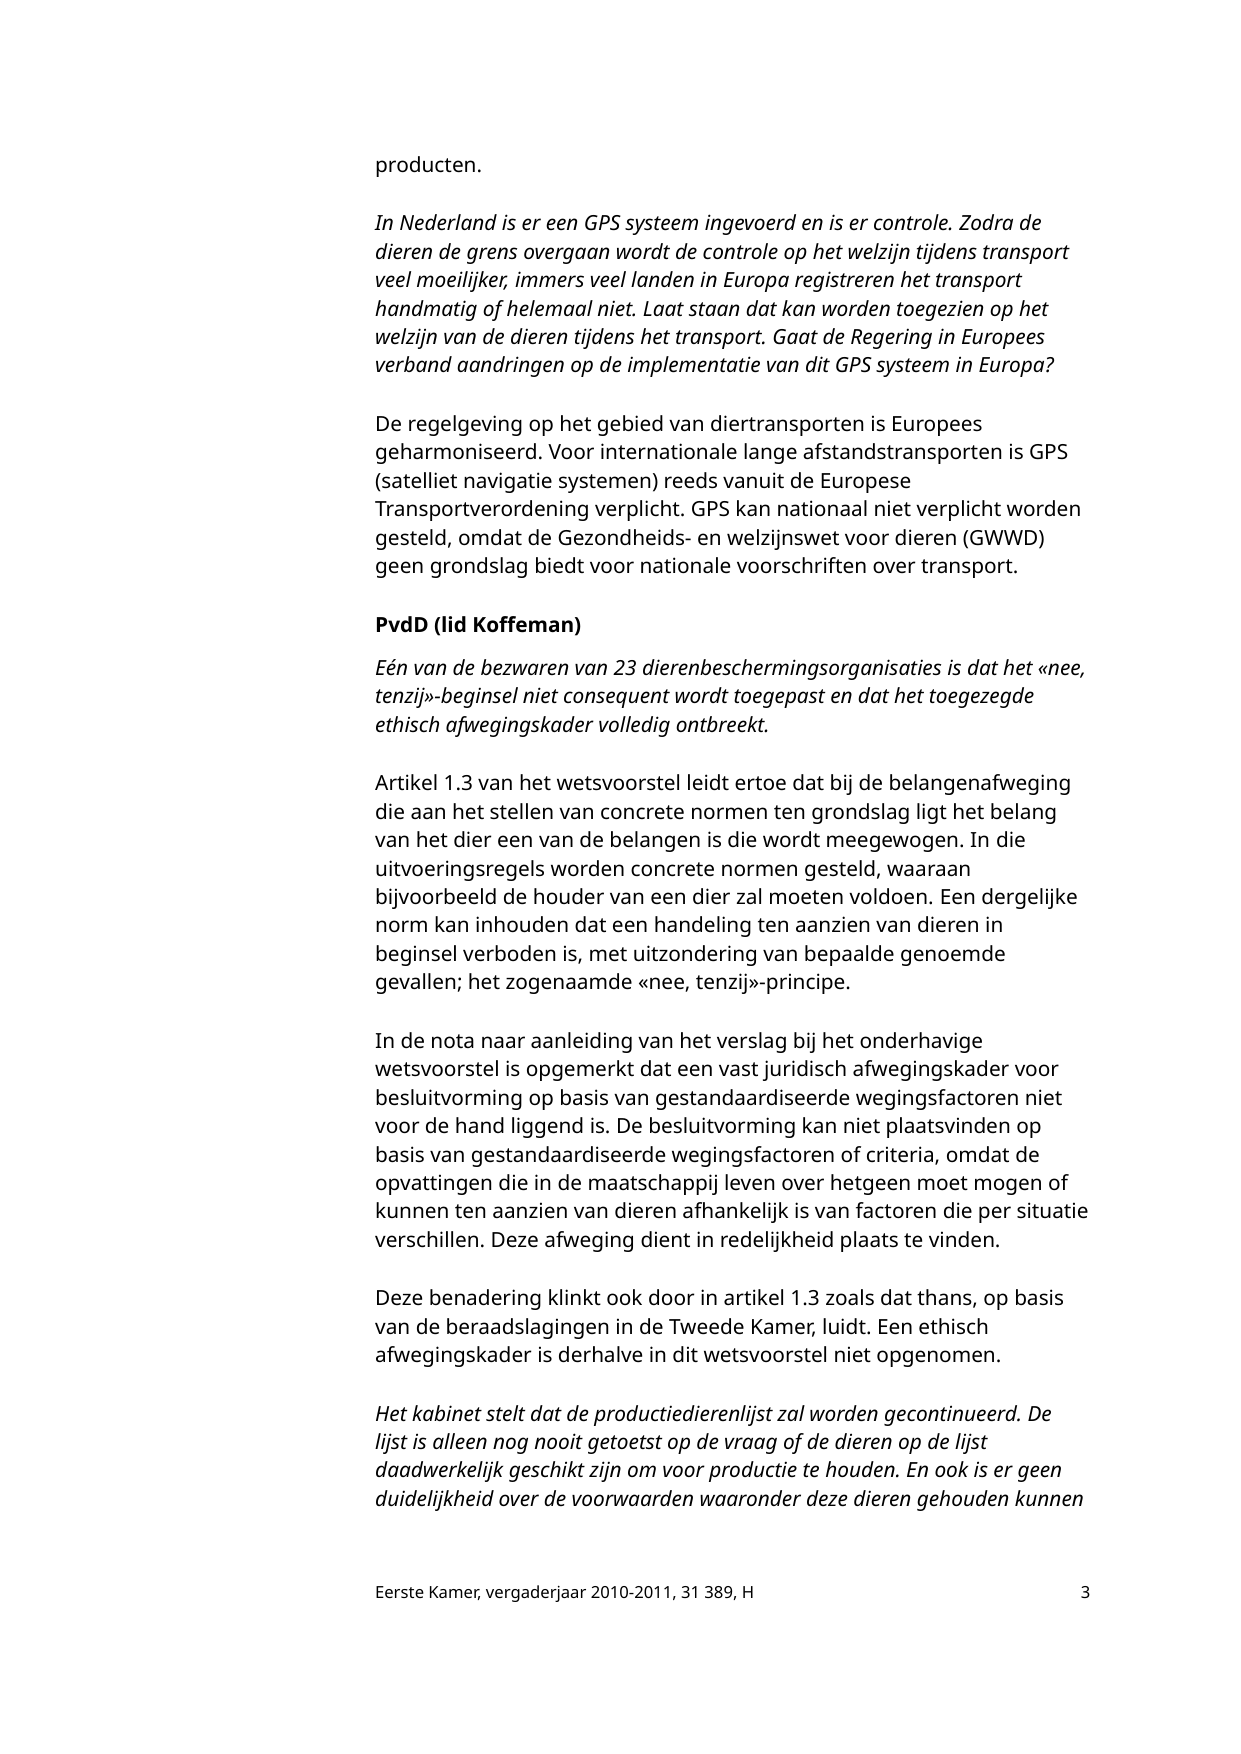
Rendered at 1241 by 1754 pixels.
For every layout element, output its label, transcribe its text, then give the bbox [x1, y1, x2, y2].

text PvdD (lid Koffeman) [375, 610, 1090, 638]
text Eén van de bezwaren van 23 dierenbeschermingsorganisaties is dat het «nee, tenzij»-beginsel niet consequent wordt toegepast en dat het toegezegde ethisch afwegingskader volledig ontbreekt. [375, 653, 1090, 738]
text producten. [375, 150, 1090, 178]
text In Nederland is er een GPS systeem ingevoerd en is er controle. Zodra de dieren de grens overgaan wordt de controle op het welzijn tijdens transport veel moeilijker, immers veel landen in Europa registreren het transport handmatig of helemaal niet. Laat staan dat kan worden toegezien op het welzijn van de dieren tijdens het transport. Gaat de Regering in Europees verband aandringen op de implementatie van dit GPS systeem in Europa? [375, 208, 1090, 379]
text Artikel 1.3 van het wetsvoorstel leidt ertoe dat bij de belangenafweging die aan het stellen van concrete normen ten grondslag ligt het belang van het dier een van de belangen is die wordt meegewogen. In die uitvoeringsregels worden concrete normen gesteld, waaraan bijvoorbeeld de houder van een dier zal moeten voldoen. Een dergelijke norm kan inhouden dat een handeling ten aanzien van dieren in beginsel verboden is, met uitzondering van bepaalde genoemde gevallen; het zogenaamde «nee, tenzij»-principe. [375, 768, 1090, 996]
text Het kabinet stelt dat de productiedierenlijst zal worden gecontinueerd. De lijst is alleen nog nooit getoetst op de vraag of de dieren op de lijst daadwerkelijk geschikt zijn om voor productie te houden. En ook is er geen duidelijkheid over de voorwaarden waaronder deze dieren gehouden kunnen [375, 1399, 1090, 1512]
text Deze benadering klinkt ook door in artikel 1.3 zoals dat thans, op basis van de beraadslagingen in de Tweede Kamer, luidt. Een ethisch afwegingskader is derhalve in dit wetsvoorstel niet opgenomen. [375, 1283, 1090, 1369]
text In de nota naar aanleiding van het verslag bij het onderhavige wetsvoorstel is opgemerkt dat een vast juridisch afwegingskader voor besluitvorming op basis van gestandaardiseerde wegingsfactoren niet voor de hand liggend is. De besluitvorming kan niet plaatsvinden op basis van gestandaardiseerde wegingsfactoren of criteria, omdat de opvattingen die in de maatschappij leven over hetgeen moet mogen of kunnen ten aanzien van dieren afhankelijk is van factoren die per situatie verschillen. Deze afweging dient in redelijkheid plaats te vinden. [375, 1026, 1090, 1253]
text De regelgeving op het gebied van diertransporten is Europees geharmoniseerd. Voor internationale lange afstandstransporten is GPS (satelliet navigatie systemen) reeds vanuit de Europese Transportverordening verplicht. GPS kan nationaal niet verplicht worden gesteld, omdat de Gezondheids- en welzijnswet voor dieren (GWWD) geen grondslag biedt voor nationale voorschriften over transport. [375, 409, 1090, 580]
